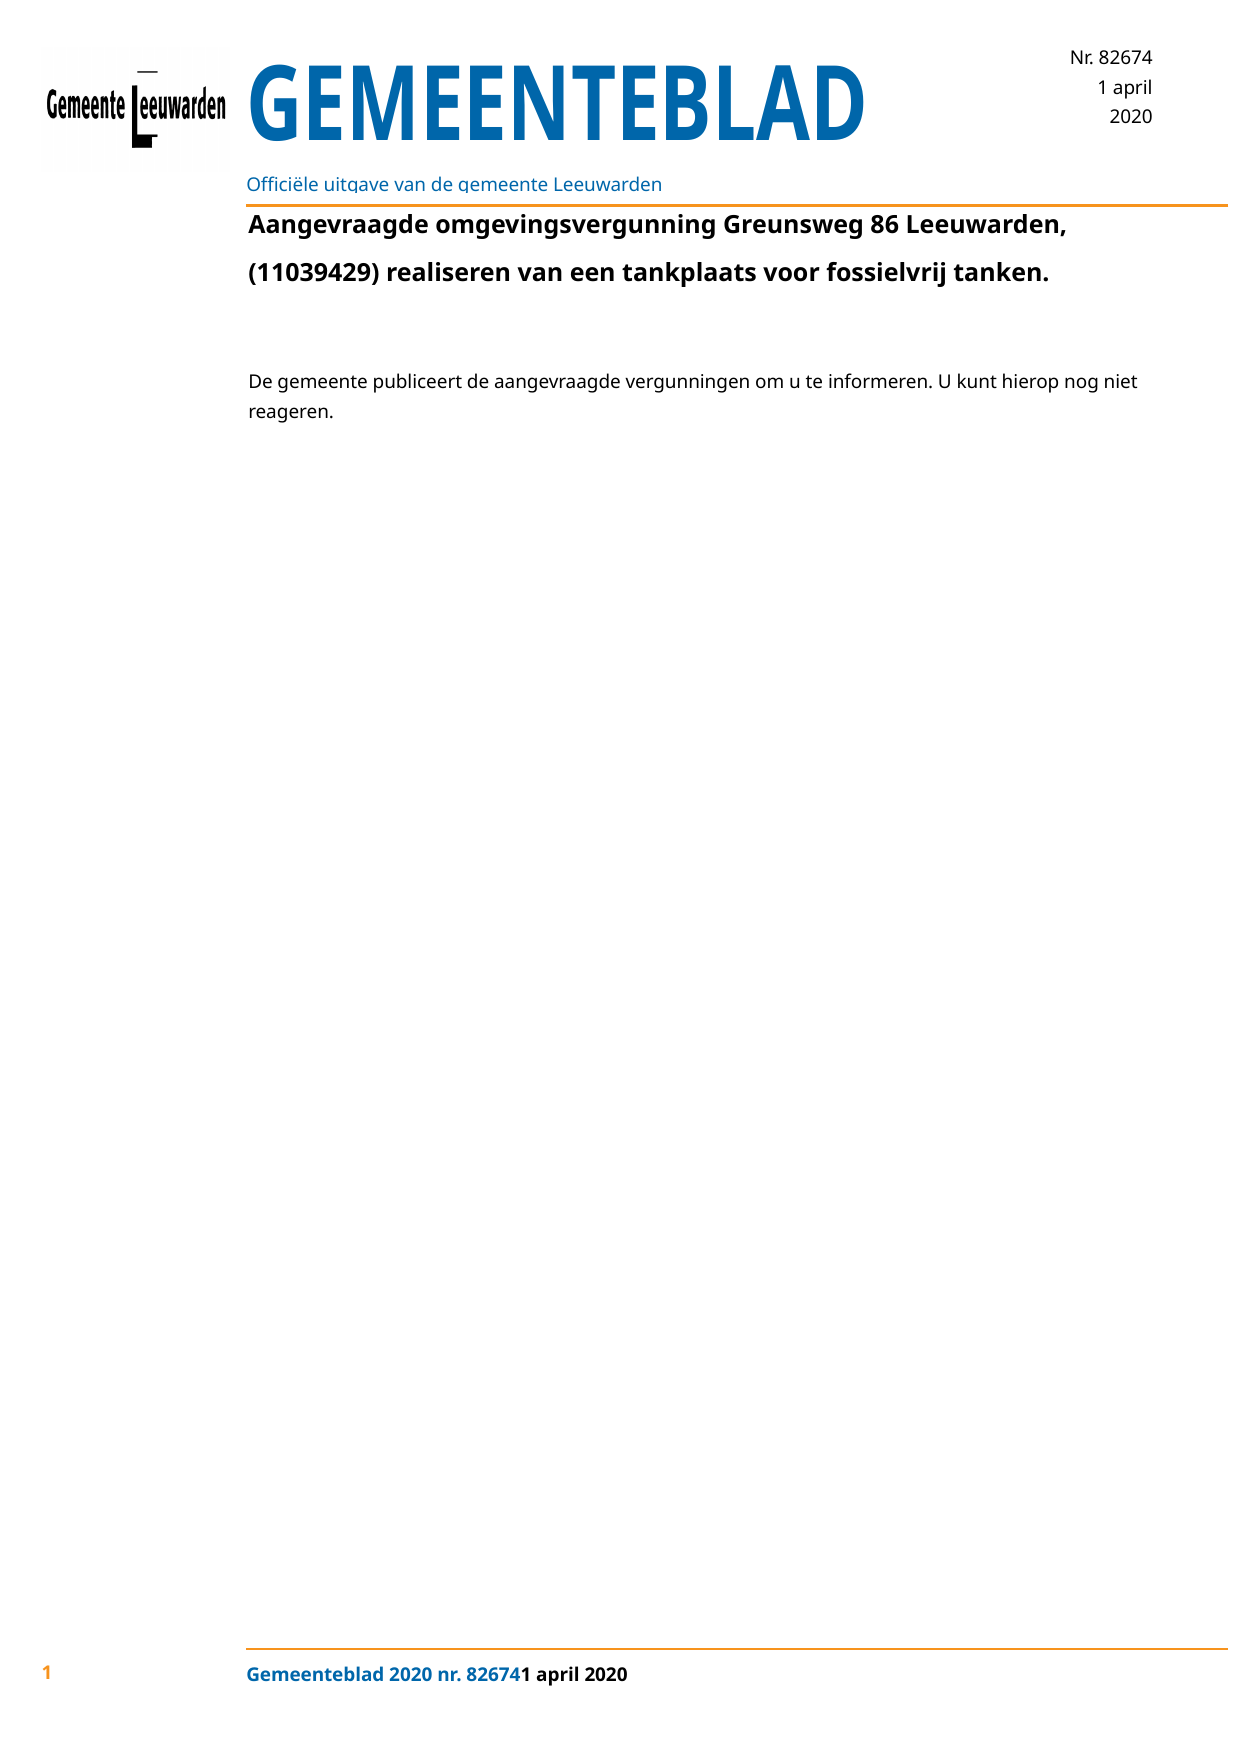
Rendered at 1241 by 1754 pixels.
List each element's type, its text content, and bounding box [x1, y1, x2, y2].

text De gemeente publiceert de aangevraagde vergunningen om u te informeren. U kunt hierop nog niet reageren. [248, 368, 1152, 424]
text Aangevraagde omgevingsvergunning Greunsweg 86 Leeuwarden, (11039429) realiseren van een tankplaats voor fossielvrij tanken. [248, 207, 1152, 288]
picture [41, 47, 231, 172]
